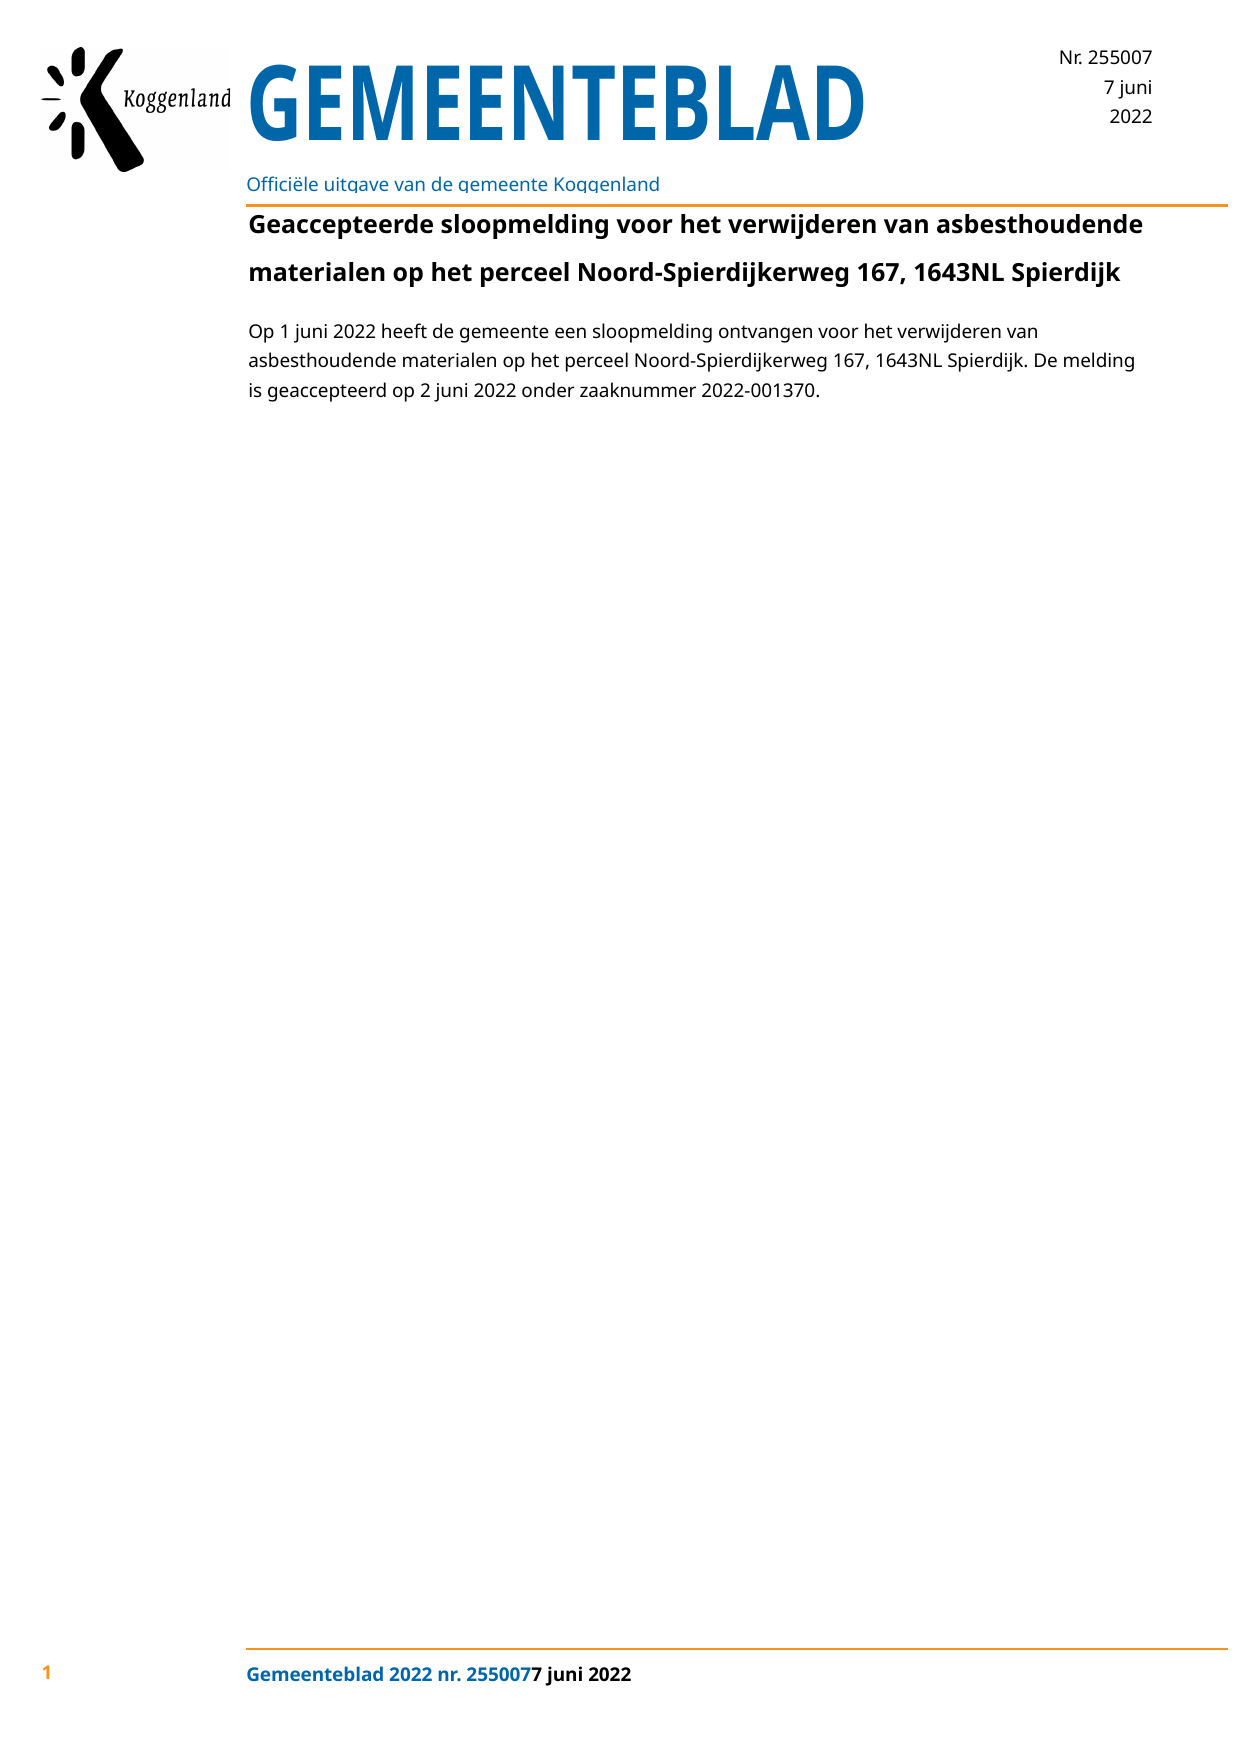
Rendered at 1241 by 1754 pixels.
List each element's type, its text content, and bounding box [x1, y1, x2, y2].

text Op 1 juni 2022 heeft de gemeente een sloopmelding ontvangen voor het verwijderen van asbesthoudende materialen op het perceel Noord-Spierdijkerweg 167, 1643NL Spierdijk. De melding is geaccepteerd op 2 juni 2022 onder zaaknummer 2022-001370. [248, 318, 1152, 403]
picture [41, 47, 231, 172]
text Geaccepteerde sloopmelding voor het verwijderen van asbesthoudende materialen op het perceel Noord-Spierdijkerweg 167, 1643NL Spierdijk [248, 207, 1152, 288]
